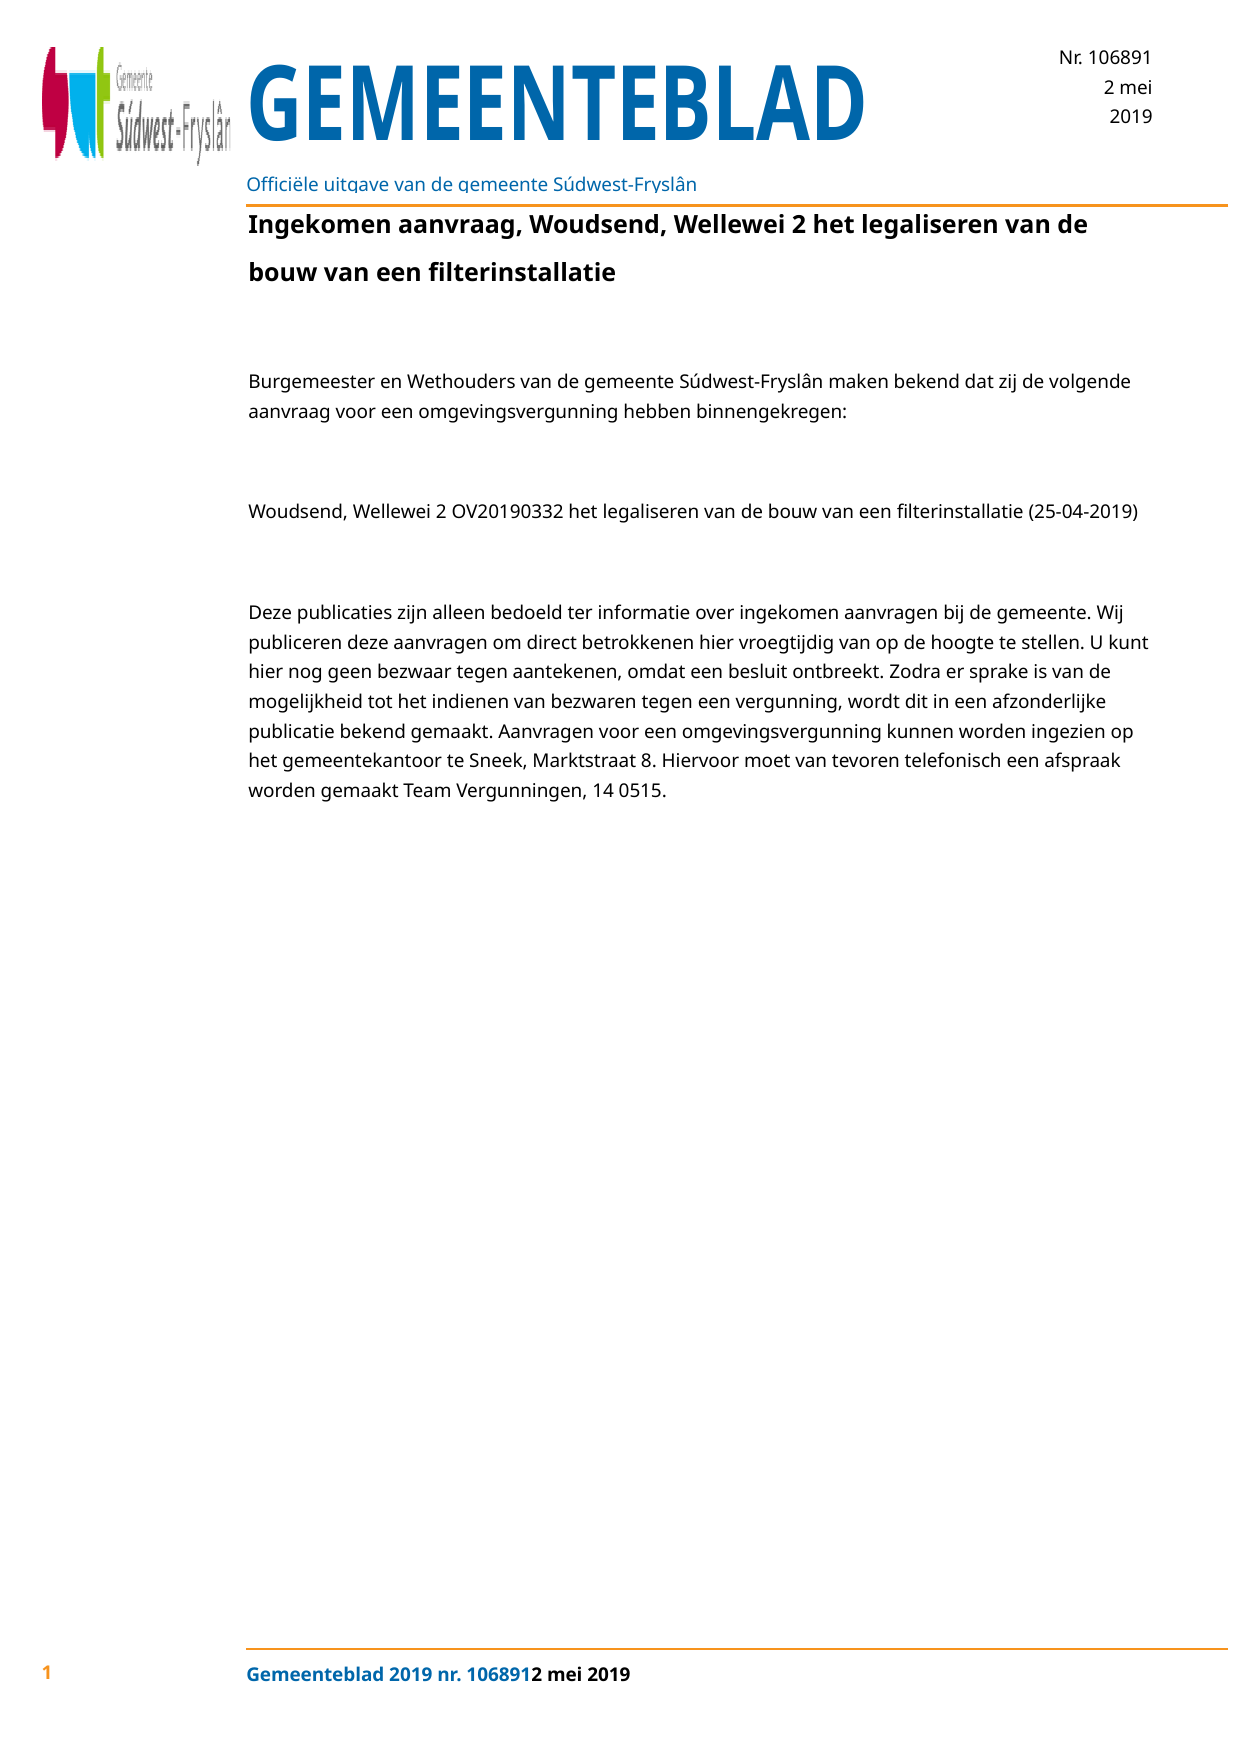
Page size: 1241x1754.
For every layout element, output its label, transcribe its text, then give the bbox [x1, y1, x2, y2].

picture [41, 47, 231, 172]
text Deze publicaties zijn alleen bedoeld ter informatie over ingekomen aanvragen bij de gemeente. Wij publiceren deze aanvragen om direct betrokkenen hier vroegtijdig van op de hoogte te stellen. U kunt hier nog geen bezwaar tegen aantekenen, omdat een besluit ontbreekt. Zodra er sprake is van de mogelijkheid tot het indienen van bezwaren tegen een vergunning, wordt dit in een afzonderlijke publicatie bekend gemaakt. Aanvragen voor een omgevingsvergunning kunnen worden ingezien op het gemeentekantoor te Sneek, Marktstraat 8. Hiervoor moet van tevoren telefonisch een afspraak worden gemaakt Team Vergunningen, 14 0515. [248, 599, 1152, 803]
text Ingekomen aanvraag, Woudsend, Wellewei 2 het legaliseren van de bouw van een filterinstallatie [248, 207, 1152, 288]
text Woudsend, Wellewei 2 OV20190332 het legaliseren van de bouw van een filterinstallatie (25-04-2019) [248, 499, 1152, 524]
text Burgemeester en Wethouders van de gemeente Súdwest-Fryslân maken bekend dat zij de volgende aanvraag voor een omgevingsvergunning hebben binnengekregen: [248, 368, 1152, 424]
